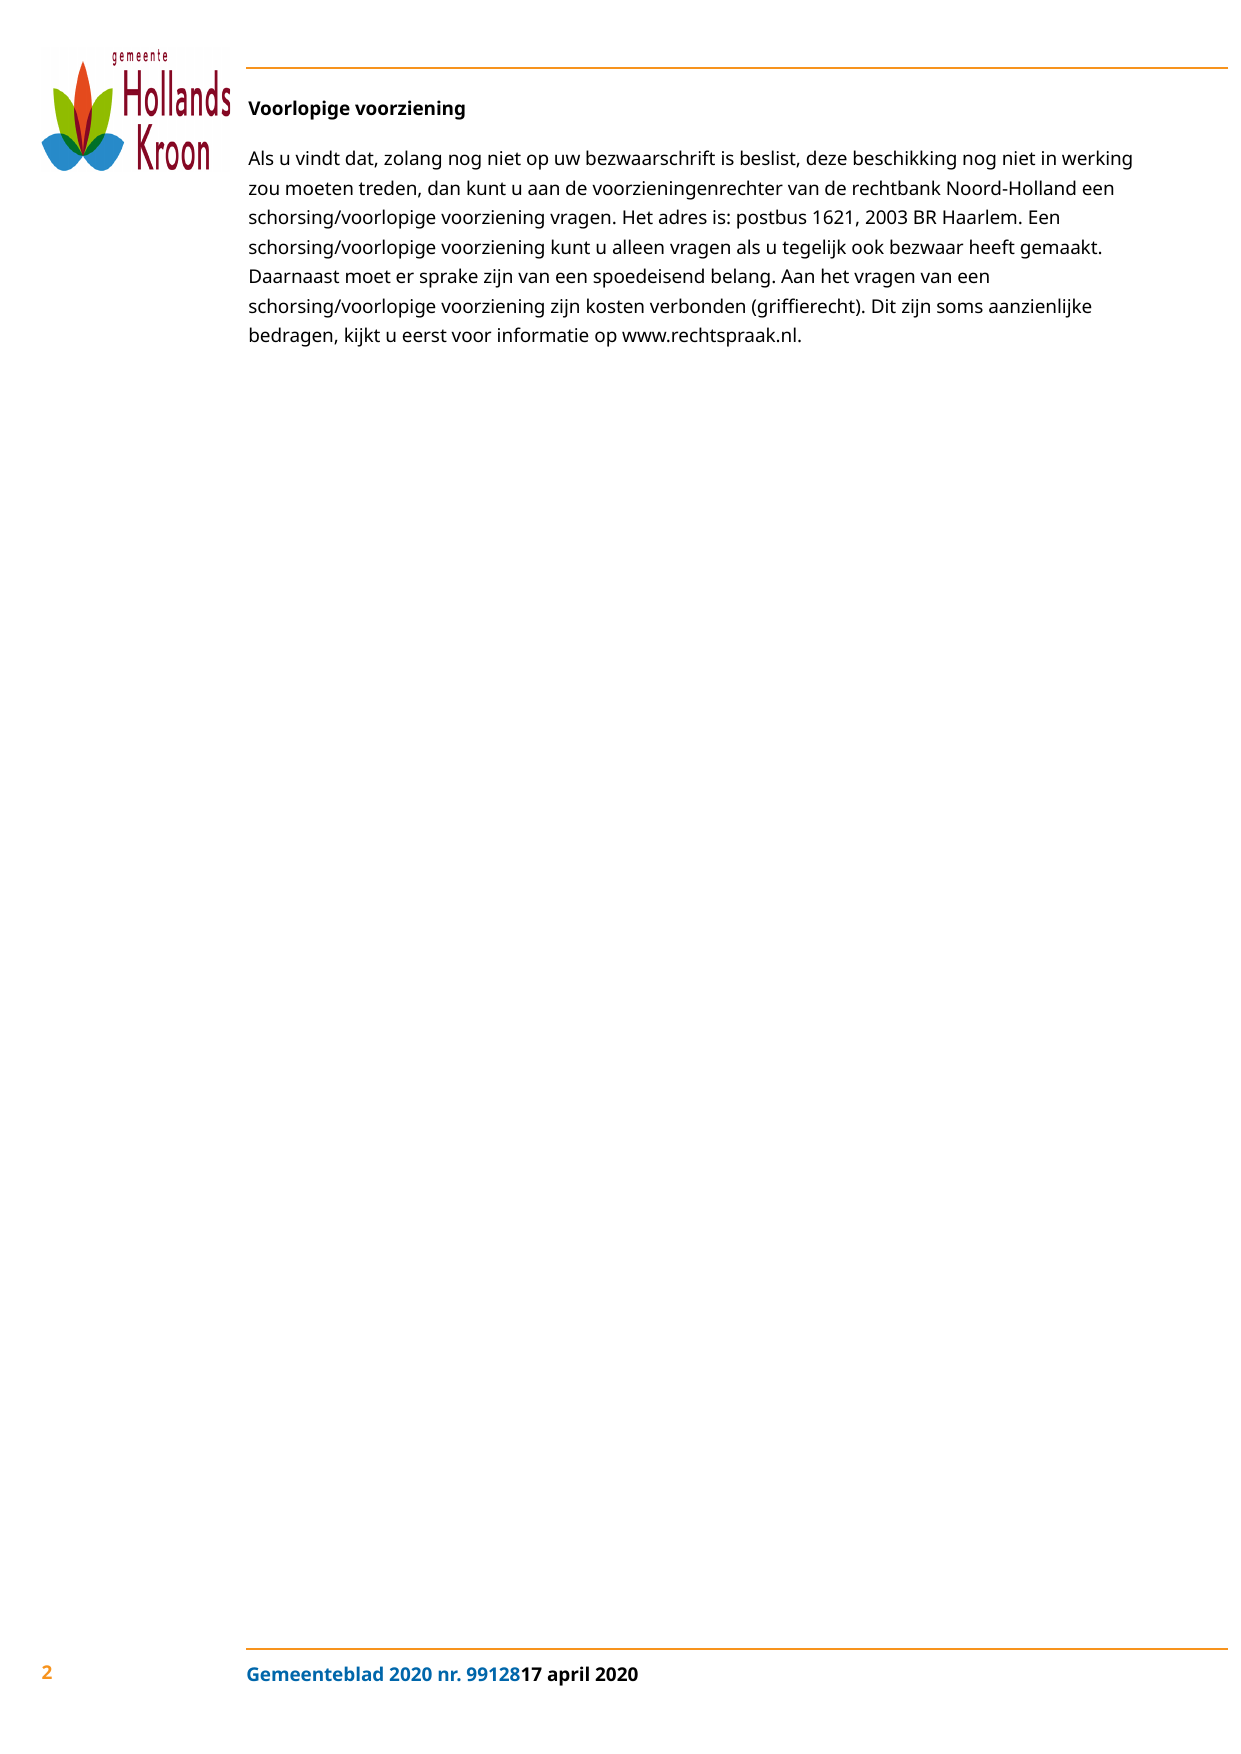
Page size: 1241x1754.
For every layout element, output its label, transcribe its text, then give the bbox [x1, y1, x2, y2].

picture [41, 47, 231, 172]
text Voorlopige voorziening [248, 95, 1152, 121]
text Als u vindt dat, zolang nog niet op uw bezwaarschrift is beslist, deze beschikking nog niet in werking zou moeten treden, dan kunt u aan de voorzieningenrechter van de rechtbank Noord-Holland een schorsing/voorlopige voorziening vragen. Het adres is: postbus 1621, 2003 BR Haarlem. Een schorsing/voorlopige voorziening kunt u alleen vragen als u tegelijk ook bezwaar heeft gemaakt. Daarnaast moet er sprake zijn van een spoedeisend belang. Aan het vragen van een schorsing/voorlopige voorziening zijn kosten verbonden (griffierecht). Dit zijn soms aanzienlijke bedragen, kijkt u eerst voor informatie op www.rechtspraak.nl. [248, 145, 1152, 348]
